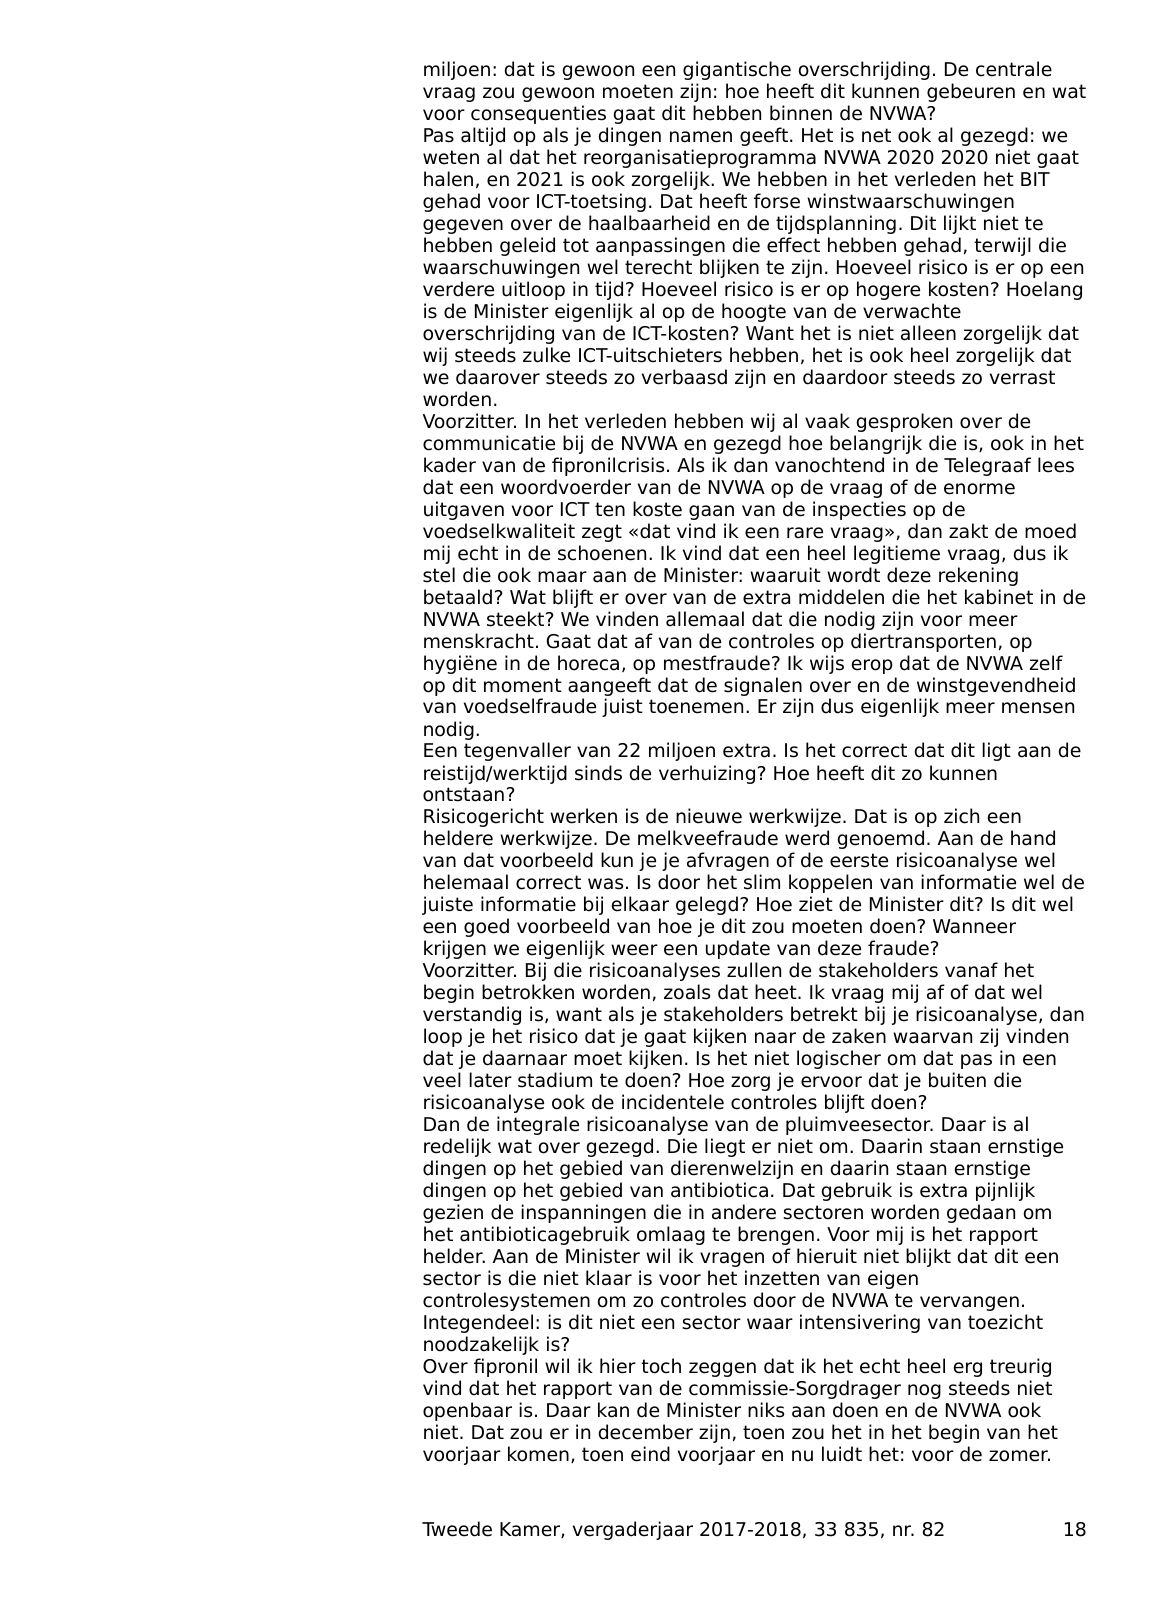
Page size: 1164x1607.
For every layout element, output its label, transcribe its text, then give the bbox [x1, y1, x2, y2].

text miljoen: dat is gewoon een gigantische overschrijding. De centrale vraag zou gewoon moeten zijn: hoe heeft dit kunnen gebeuren en wat voor consequenties gaat dit hebben binnen de NVWA? [422, 59, 1087, 125]
text Voorzitter. In het verleden hebben wij al vaak gesproken over de communicatie bij de NVWA en gezegd hoe belangrijk die is, ook in het kader van de fipronilcrisis. Als ik dan vanochtend in de Telegraaf lees dat een woordvoerder van de NVWA op de vraag of de enorme uitgaven voor ICT ten koste gaan van de inspecties op de voedselkwaliteit zegt «dat vind ik een rare vraag», dan zakt de moed mij echt in de schoenen. Ik vind dat een heel legitieme vraag, dus ik stel die ook maar aan de Minister: waaruit wordt deze rekening betaald? Wat blijft er over van de extra middelen die het kabinet in de NVWA steekt? We vinden allemaal dat die nodig zijn voor meer menskracht. Gaat dat af van de controles op diertransporten, op hygiëne in de horeca, op mestfraude? Ik wijs erop dat de NVWA zelf op dit moment aangeeft dat de signalen over en de winstgevendheid van voedselfraude juist toenemen. Er zijn dus eigenlijk meer mensen nodig. [422, 411, 1087, 740]
text Een tegenvaller van 22 miljoen extra. Is het correct dat dit ligt aan de reistijd/werktijd sinds de verhuizing? Hoe heeft dit zo kunnen ontstaan? [422, 740, 1087, 806]
text Over fipronil wil ik hier toch zeggen dat ik het echt heel erg treurig vind dat het rapport van de commissie-Sorgdrager nog steeds niet openbaar is. Daar kan de Minister niks aan doen en de NVWA ook niet. Dat zou er in december zijn, toen zou het in het begin van het voorjaar komen, toen eind voorjaar en nu luidt het: voor de zomer. [422, 1356, 1087, 1466]
text Risicogericht werken is de nieuwe werkwijze. Dat is op zich een heldere werkwijze. De melkveefraude werd genoemd. Aan de hand van dat voorbeeld kun je je afvragen of de eerste risicoanalyse wel helemaal correct was. Is door het slim koppelen van informatie wel de juiste informatie bij elkaar gelegd? Hoe ziet de Minister dit? Is dit wel een goed voorbeeld van hoe je dit zou moeten doen? Wanneer krijgen we eigenlijk weer een update van deze fraude? [422, 806, 1087, 960]
text Dan de integrale risicoanalyse van de pluimveesector. Daar is al redelijk wat over gezegd. Die liegt er niet om. Daarin staan ernstige dingen op het gebied van dierenwelzijn en daarin staan ernstige dingen op het gebied van antibiotica. Dat gebruik is extra pijnlijk gezien de inspanningen die in andere sectoren worden gedaan om het antibioticagebruik omlaag te brengen. Voor mij is het rapport helder. Aan de Minister wil ik vragen of hieruit niet blijkt dat dit een sector is die niet klaar is voor het inzetten van eigen controlesystemen om zo controles door de NVWA te vervangen. Integendeel: is dit niet een sector waar intensivering van toezicht noodzakelijk is? [422, 1114, 1087, 1356]
text Voorzitter. Bij die risicoanalyses zullen de stakeholders vanaf het begin betrokken worden, zoals dat heet. Ik vraag mij af of dat wel verstandig is, want als je stakeholders betrekt bij je risicoanalyse, dan loop je het risico dat je gaat kijken naar de zaken waarvan zij vinden dat je daarnaar moet kijken. Is het niet logischer om dat pas in een veel later stadium te doen? Hoe zorg je ervoor dat je buiten die risicoanalyse ook de incidentele controles blijft doen? [422, 960, 1087, 1114]
text Pas altijd op als je dingen namen geeft. Het is net ook al gezegd: we weten al dat het reorganisatieprogramma NVWA 2020 2020 niet gaat halen, en 2021 is ook zorgelijk. We hebben in het verleden het BIT gehad voor ICT-toetsing. Dat heeft forse winstwaarschuwingen gegeven over de haalbaarheid en de tijdsplanning. Dit lijkt niet te hebben geleid tot aanpassingen die effect hebben gehad, terwijl die waarschuwingen wel terecht blijken te zijn. Hoeveel risico is er op een verdere uitloop in tijd? Hoeveel risico is er op hogere kosten? Hoelang is de Minister eigenlijk al op de hoogte van de verwachte overschrijding van de ICT-kosten? Want het is niet alleen zorgelijk dat wij steeds zulke ICT-uitschieters hebben, het is ook heel zorgelijk dat we daarover steeds zo verbaasd zijn en daardoor steeds zo verrast worden. [422, 125, 1087, 411]
